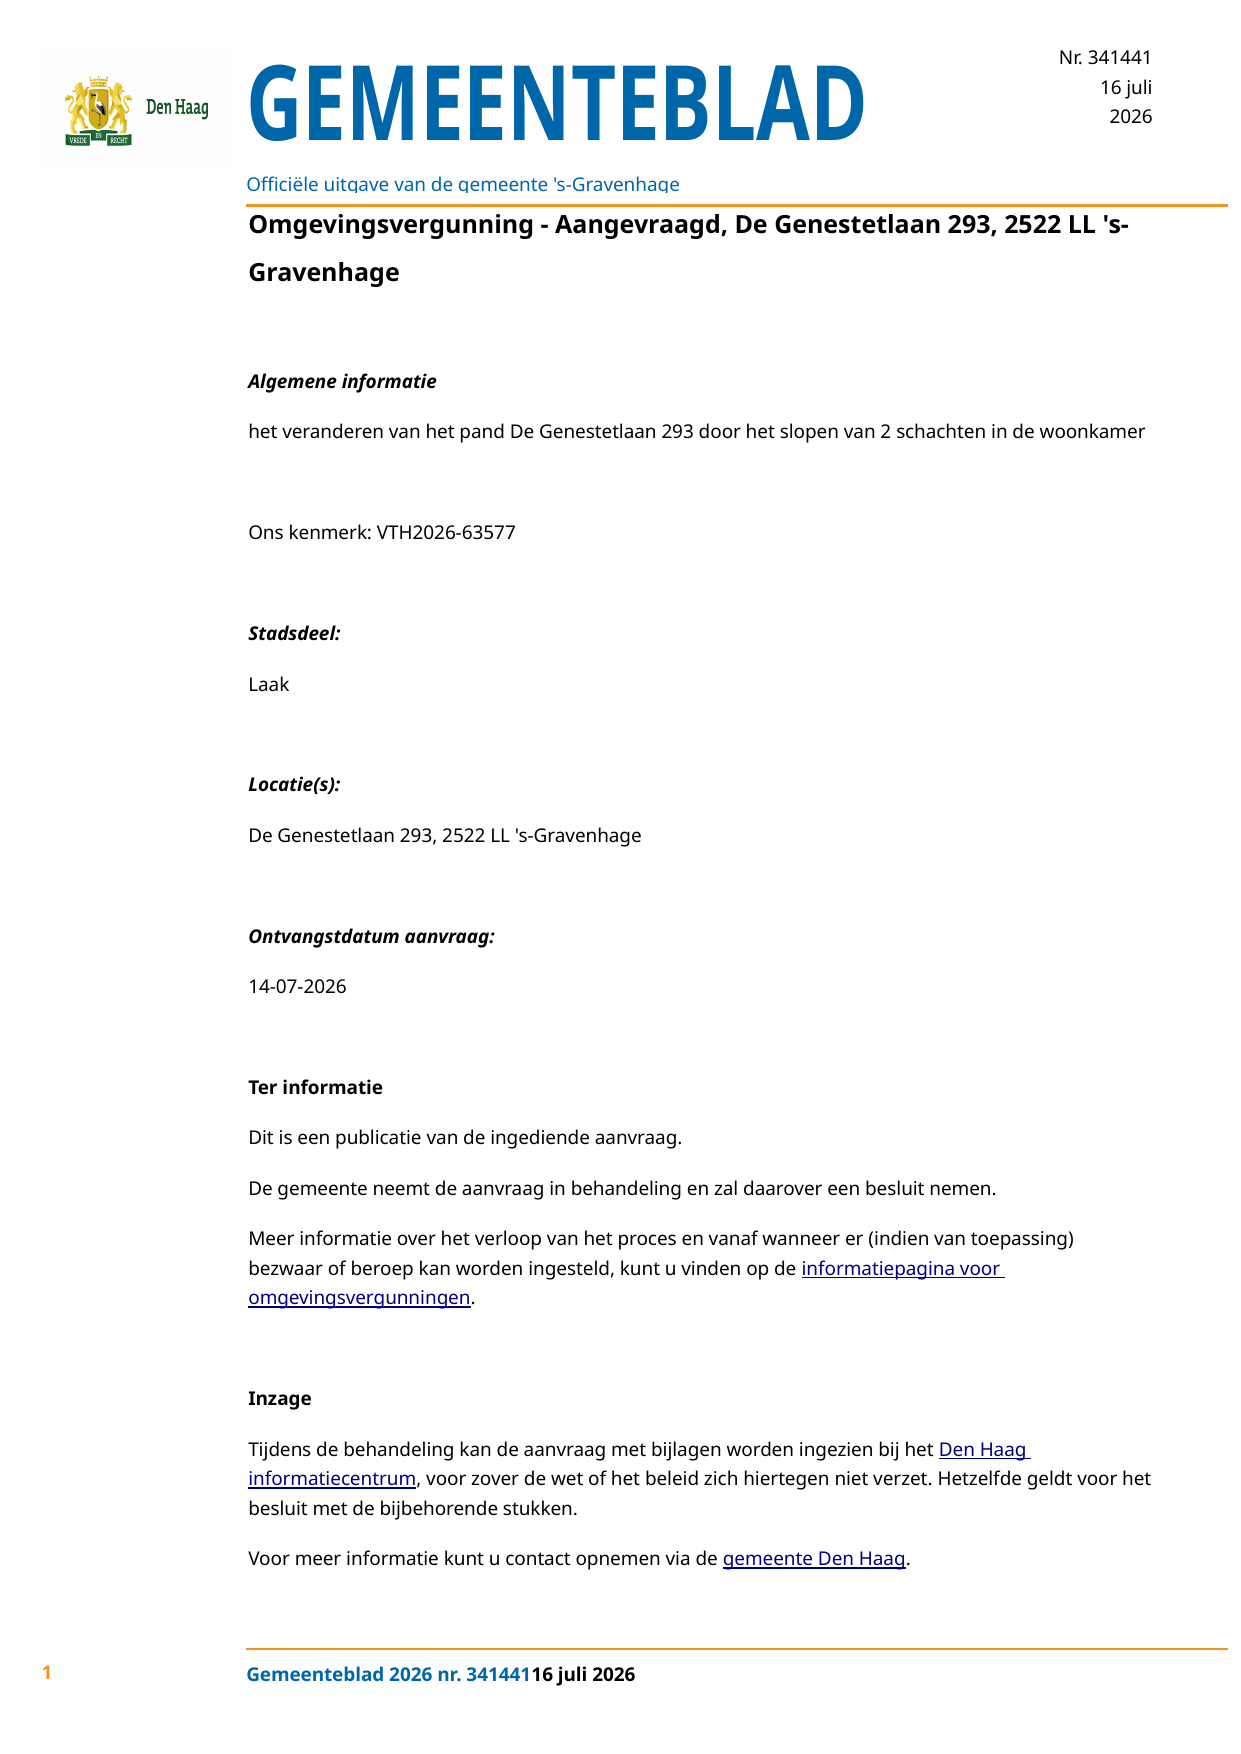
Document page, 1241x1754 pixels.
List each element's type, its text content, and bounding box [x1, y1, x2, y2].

text Algemene informatie [248, 368, 1152, 394]
text Laak [248, 671, 1152, 697]
text Ontvangstdatum aanvraag: [248, 923, 1152, 949]
picture [41, 47, 231, 172]
text Omgevingsvergunning - Aangevraagd, De Genestetlaan 293, 2522 LL 's-Gravenhage [248, 207, 1152, 288]
text De Genestetlaan 293, 2522 LL 's-Gravenhage [248, 822, 1152, 848]
text 14-07-2026 [248, 973, 1152, 999]
text De gemeente neemt de aanvraag in behandeling en zal daarover een besluit nemen. [248, 1175, 1152, 1201]
text Ons kenmerk: VTH2026-63577 [248, 519, 1152, 545]
text Tijdens de behandeling kan de aanvraag met bijlagen worden ingezien bij het Den Haag informatiecentrum, voor zover de wet of het beleid zich hiertegen niet verzet. Hetzelfde geldt voor het besluit met de bijbehorende stukken. [248, 1436, 1152, 1521]
text Dit is een publicatie van de ingediende aanvraag. [248, 1124, 1152, 1150]
text Ter informatie [248, 1074, 1152, 1100]
text het veranderen van het pand De Genestetlaan 293 door het slopen van 2 schachten in de woonkamer [248, 419, 1152, 444]
text Locatie(s): [248, 772, 1152, 797]
text Meer informatie over het verloop van het proces en vanaf wanneer er (indien van toepassing) bezwaar of beroep kan worden ingesteld, kunt u vinden op de informatiepagina voor omgevingsvergunningen. [248, 1225, 1152, 1310]
text Inzage [248, 1385, 1152, 1411]
text Voor meer informatie kunt u contact opnemen via de gemeente Den Haag. [248, 1545, 1152, 1571]
text Stadsdeel: [248, 620, 1152, 646]
